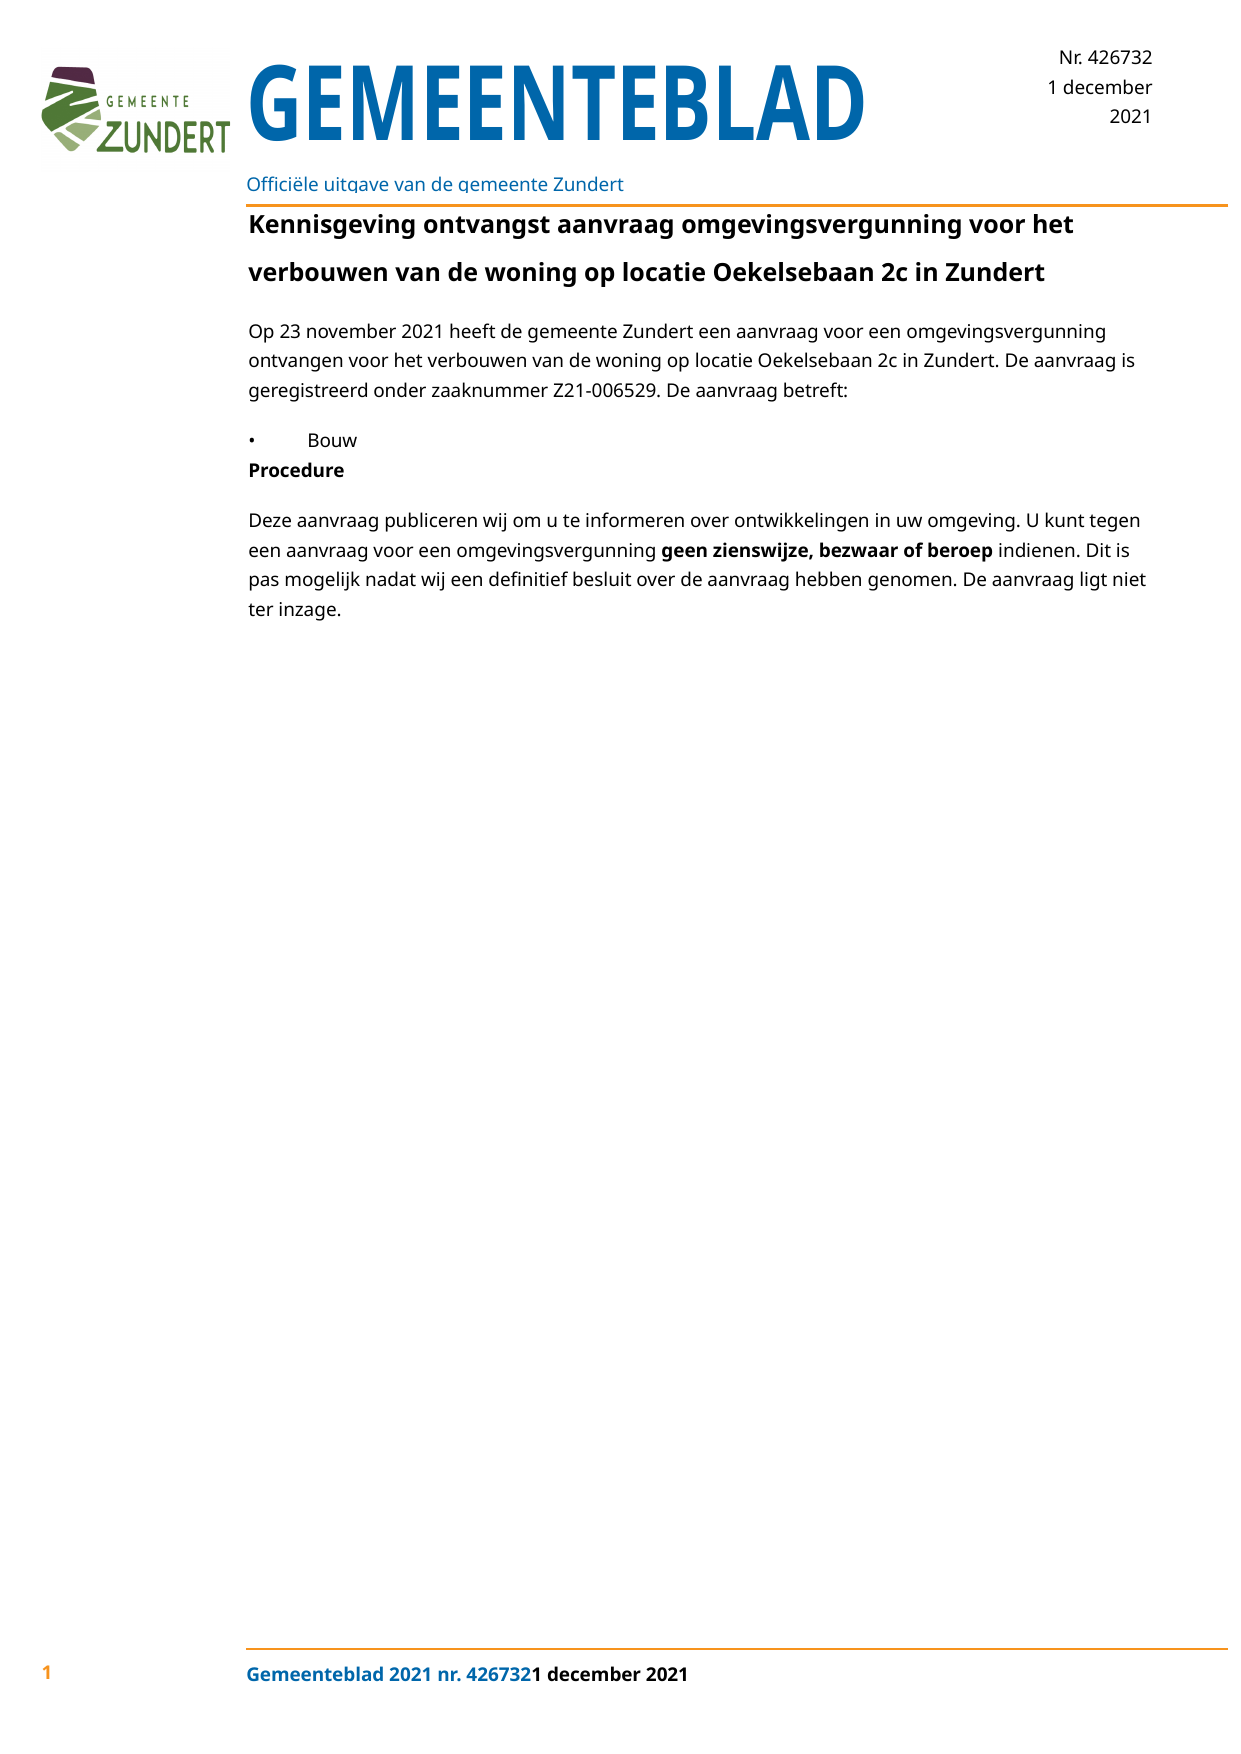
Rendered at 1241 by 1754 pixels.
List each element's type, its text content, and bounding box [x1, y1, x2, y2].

list Bouw [248, 427, 1152, 453]
picture [41, 47, 231, 172]
text Deze aanvraag publiceren wij om u te informeren over ontwikkelingen in uw omgeving. U kunt tegen een aanvraag voor een omgevingsvergunning geen zienswijze, bezwaar of beroep indienen. Dit is pas mogelijk nadat wij een definitief besluit over de aanvraag hebben genomen. De aanvraag ligt niet ter inzage. [248, 507, 1152, 622]
text Op 23 november 2021 heeft de gemeente Zundert een aanvraag voor een omgevingsvergunning ontvangen voor het verbouwen van de woning op locatie Oekelsebaan 2c in Zundert. De aanvraag is geregistreerd onder zaaknummer Z21-006529. De aanvraag betreft: [248, 318, 1152, 403]
text Procedure [248, 457, 1152, 483]
text Kennisgeving ontvangst aanvraag omgevingsvergunning voor het verbouwen van de woning op locatie Oekelsebaan 2c in Zundert [248, 207, 1152, 288]
